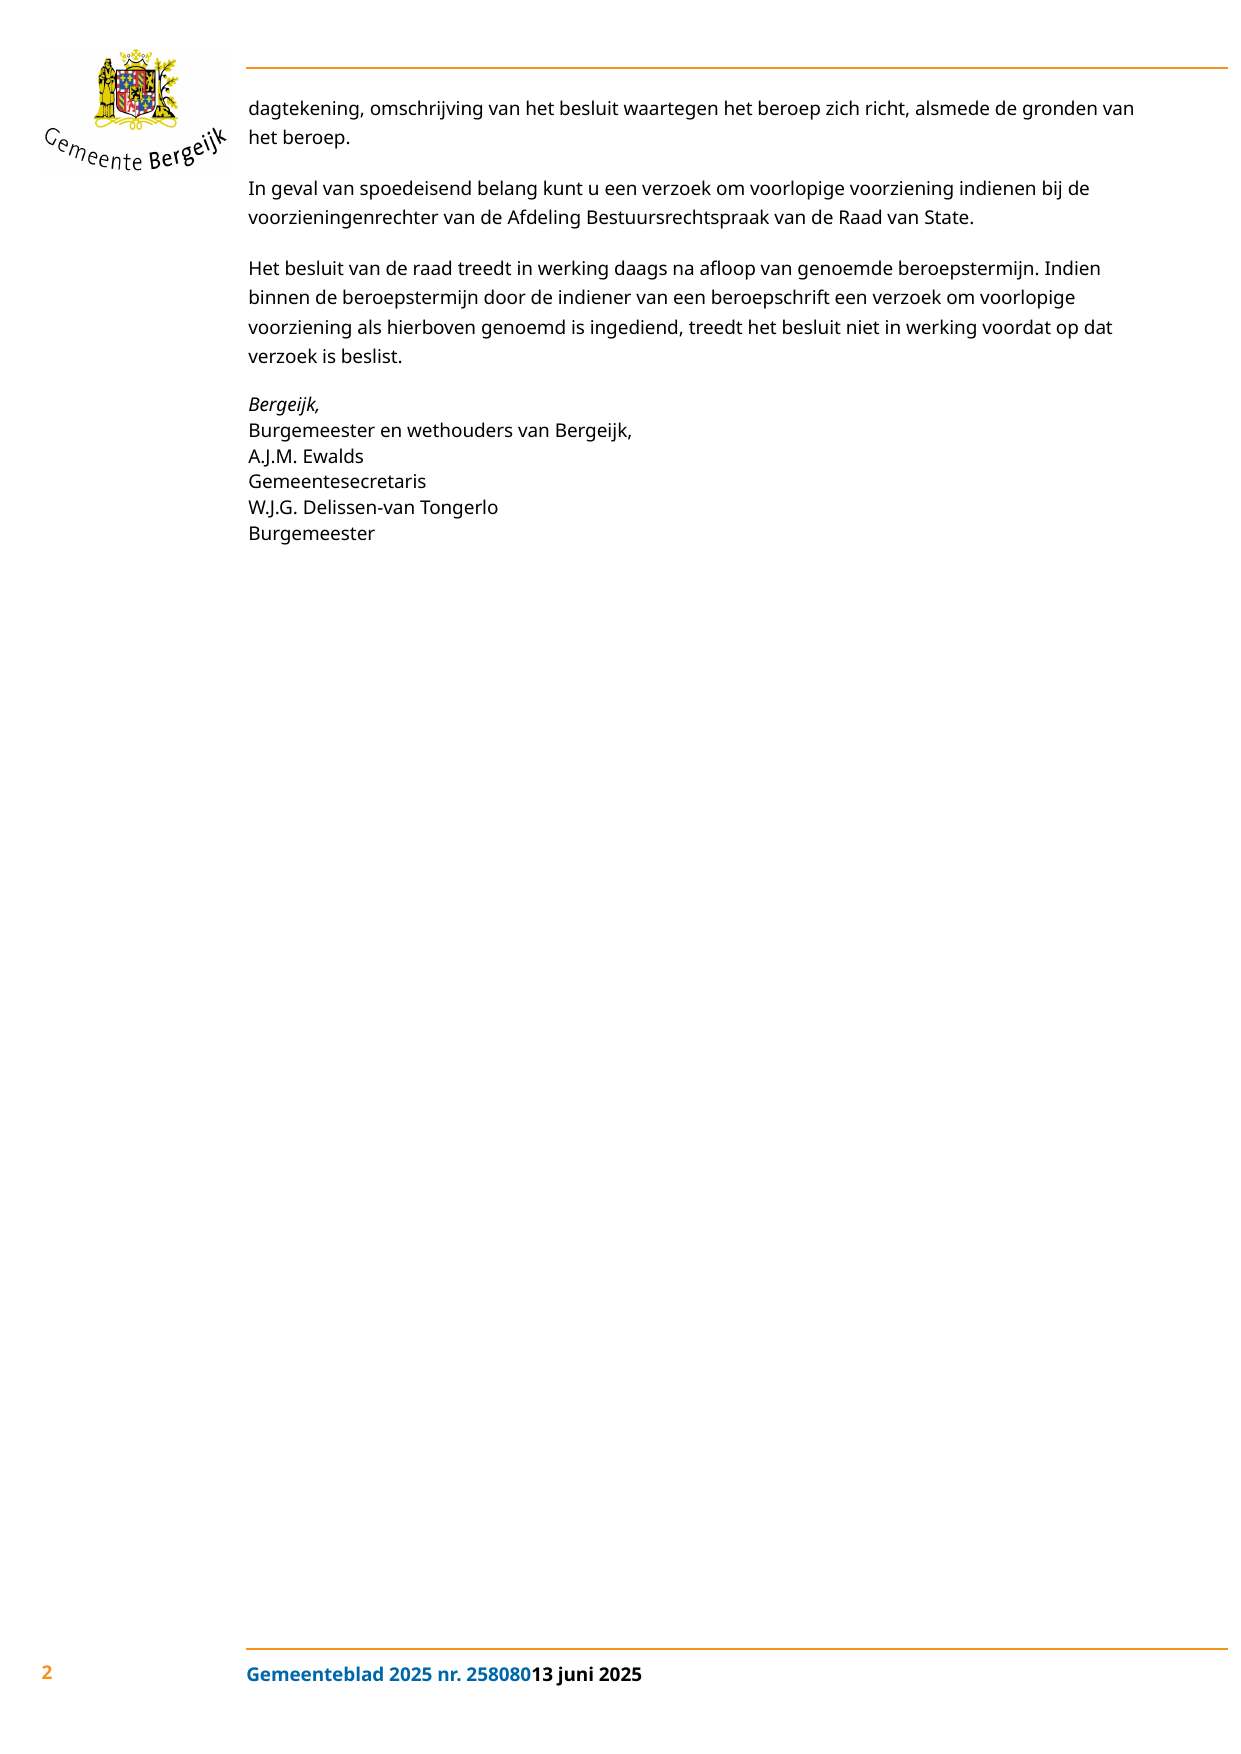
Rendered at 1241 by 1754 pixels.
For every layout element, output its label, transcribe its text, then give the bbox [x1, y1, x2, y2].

text Het besluit van de raad treedt in werking daags na afloop van genoemde beroepstermijn. Indien binnen de beroepstermijn door de indiener van een beroepschrift een verzoek om voorlopige voorziening als hierboven genoemd is ingediend, treedt het besluit niet in werking voordat op dat verzoek is beslist. [248, 255, 1152, 369]
text dagtekening, omschrijving van het besluit waartegen het beroep zich richt, alsmede de gronden van het beroep. [248, 95, 1152, 150]
text In geval van spoedeisend belang kunt u een verzoek om voorlopige voorziening indienen bij de voorzieningenrechter van de Afdeling Bestuursrechtspraak van de Raad van State. [248, 175, 1152, 230]
picture [41, 47, 231, 172]
text Burgemeester [248, 520, 1152, 546]
text W.J.G. Delissen-van Tongerlo [248, 494, 1152, 520]
text Bergeijk, [248, 391, 1152, 417]
text Gemeentesecretaris [248, 468, 1152, 494]
text Burgemeester en wethouders van Bergeijk, [248, 417, 1152, 443]
text A.J.M. Ewalds [248, 443, 1152, 468]
